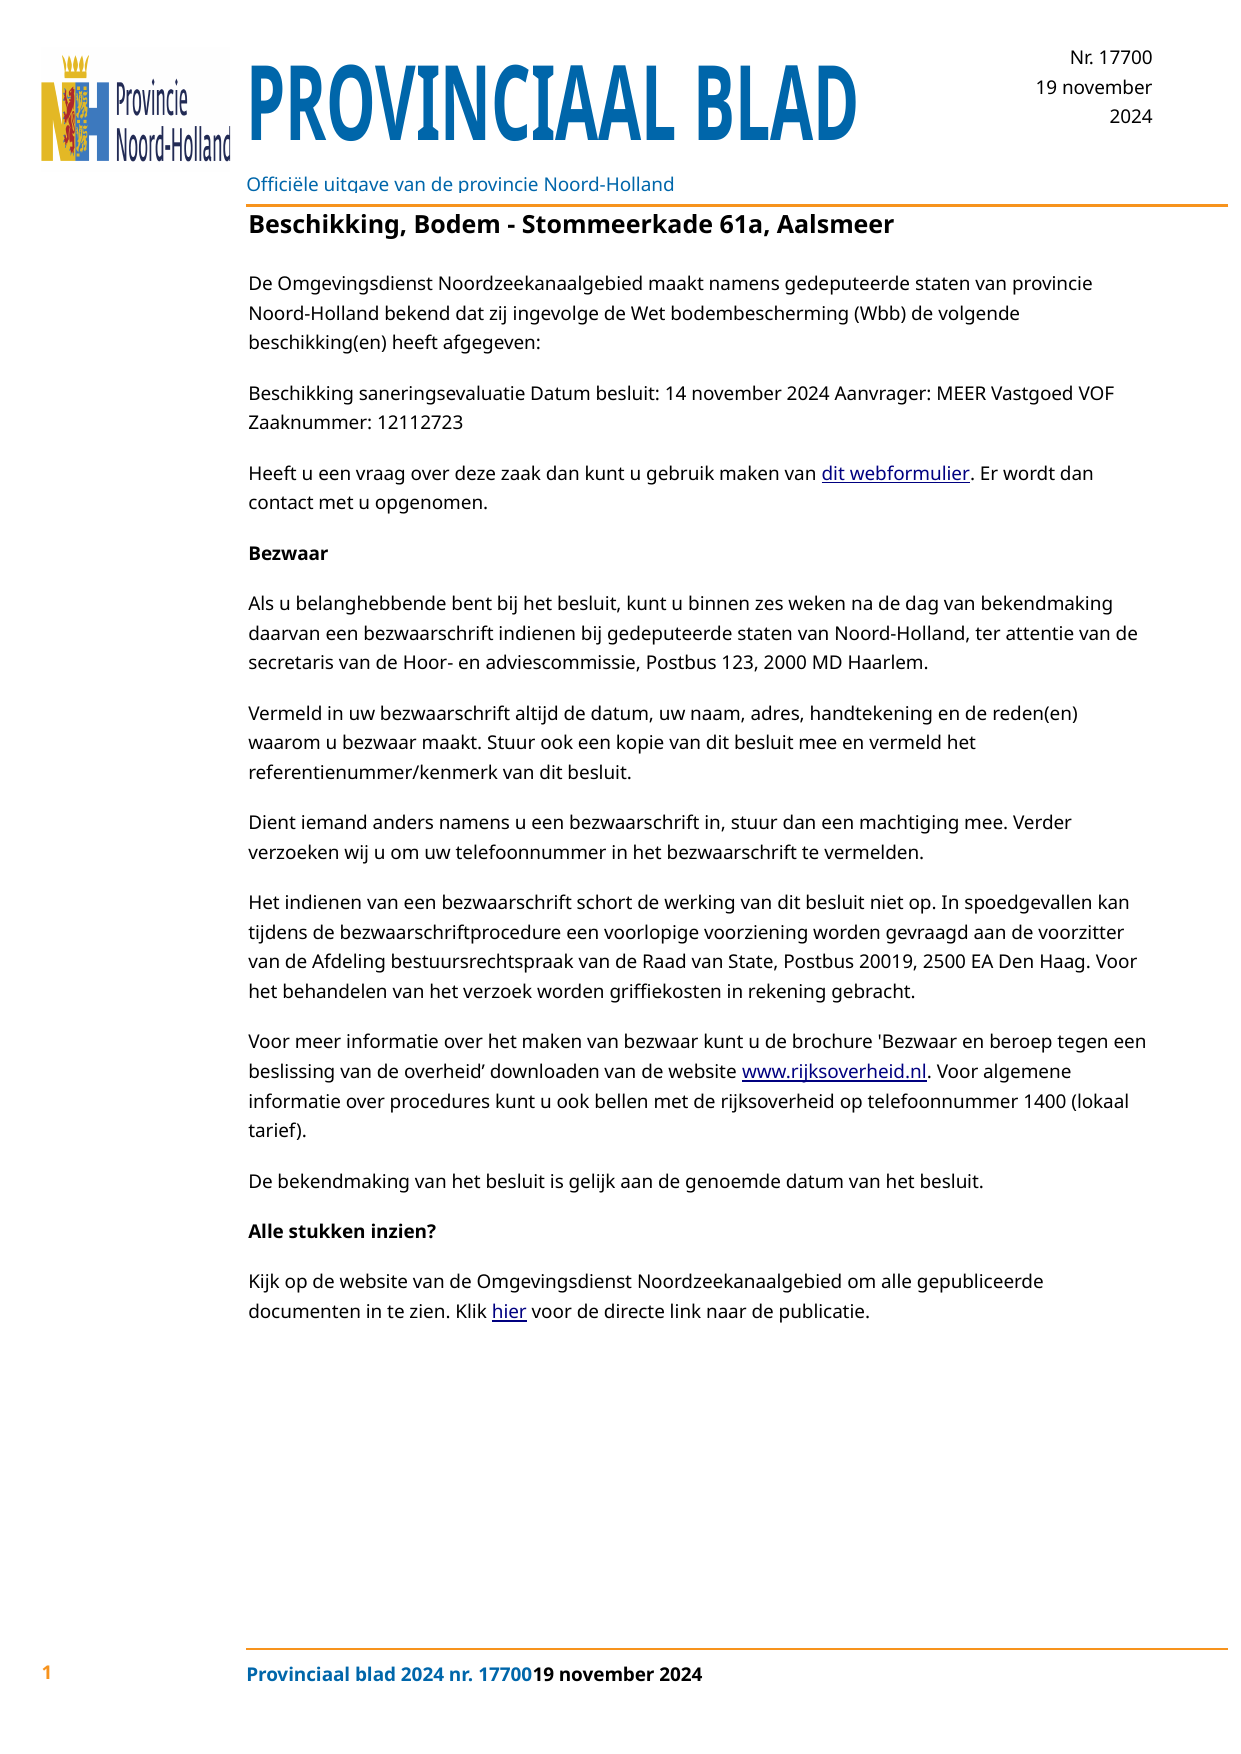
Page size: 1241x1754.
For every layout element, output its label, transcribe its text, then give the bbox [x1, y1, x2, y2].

text De Omgevingsdienst Noordzeekanaalgebied maakt namens gedeputeerde staten van provincie Noord-Holland bekend dat zij ingevolge de Wet bodembescherming (Wbb) de volgende beschikking(en) heeft afgegeven: [248, 270, 1152, 355]
picture [41, 47, 231, 172]
text Dient iemand anders namens u een bezwaarschrift in, stuur dan een machtiging mee. Verder verzoeken wij u om uw telefoonnummer in het bezwaarschrift te vermelden. [248, 809, 1152, 865]
text Beschikking, Bodem - Stommeerkade 61a, Aalsmeer [248, 207, 1152, 241]
text Heeft u een vraag over deze zaak dan kunt u gebruik maken van dit webformulier. Er wordt dan contact met u opgenomen. [248, 460, 1152, 515]
text Voor meer informatie over het maken van bezwaar kunt u de brochure 'Bezwaar en beroep tegen een beslissing van de overheid’ downloaden van de website www.rijksoverheid.nl. Voor algemene informatie over procedures kunt u ook bellen met de rijksoverheid op telefoonnummer 1400 (lokaal tarief). [248, 1029, 1152, 1143]
text De bekendmaking van het besluit is gelijk aan de genoemde datum van het besluit. [248, 1168, 1152, 1193]
text Bezwaar [248, 540, 1152, 566]
text Het indienen van een bezwaarschrift schort de werking van dit besluit niet op. In spoedgevallen kan tijdens de bezwaarschriftprocedure een voorlopige voorziening worden gevraagd aan de voorzitter van de Afdeling bestuursrechtspraak van de Raad van State, Postbus 20019, 2500 EA Den Haag. Voor het behandelen van het verzoek worden griffiekosten in rekening gebracht. [248, 889, 1152, 1004]
text Kijk op de website van de Omgevingsdienst Noordzeekanaalgebied om alle gepubliceerde documenten in te zien. Klik hier voor de directe link naar de publicatie. [248, 1269, 1152, 1324]
text Als u belanghebbende bent bij het besluit, kunt u binnen zes weken na de dag van bekendmaking daarvan een bezwaarschrift indienen bij gedeputeerde staten van Noord-Holland, ter attentie van de secretaris van de Hoor- en adviescommissie, Postbus 123, 2000 MD Haarlem. [248, 590, 1152, 675]
text Beschikking saneringsevaluatie Datum besluit: 14 november 2024 Aanvrager: MEER Vastgoed VOF Zaaknummer: 12112723 [248, 380, 1152, 435]
text Vermeld in uw bezwaarschrift altijd de datum, uw naam, adres, handtekening en de reden(en) waarom u bezwaar maakt. Stuur ook een kopie van dit besluit mee en vermeld het referentienummer/kenmerk van dit besluit. [248, 700, 1152, 785]
text Alle stukken inzien? [248, 1218, 1152, 1244]
